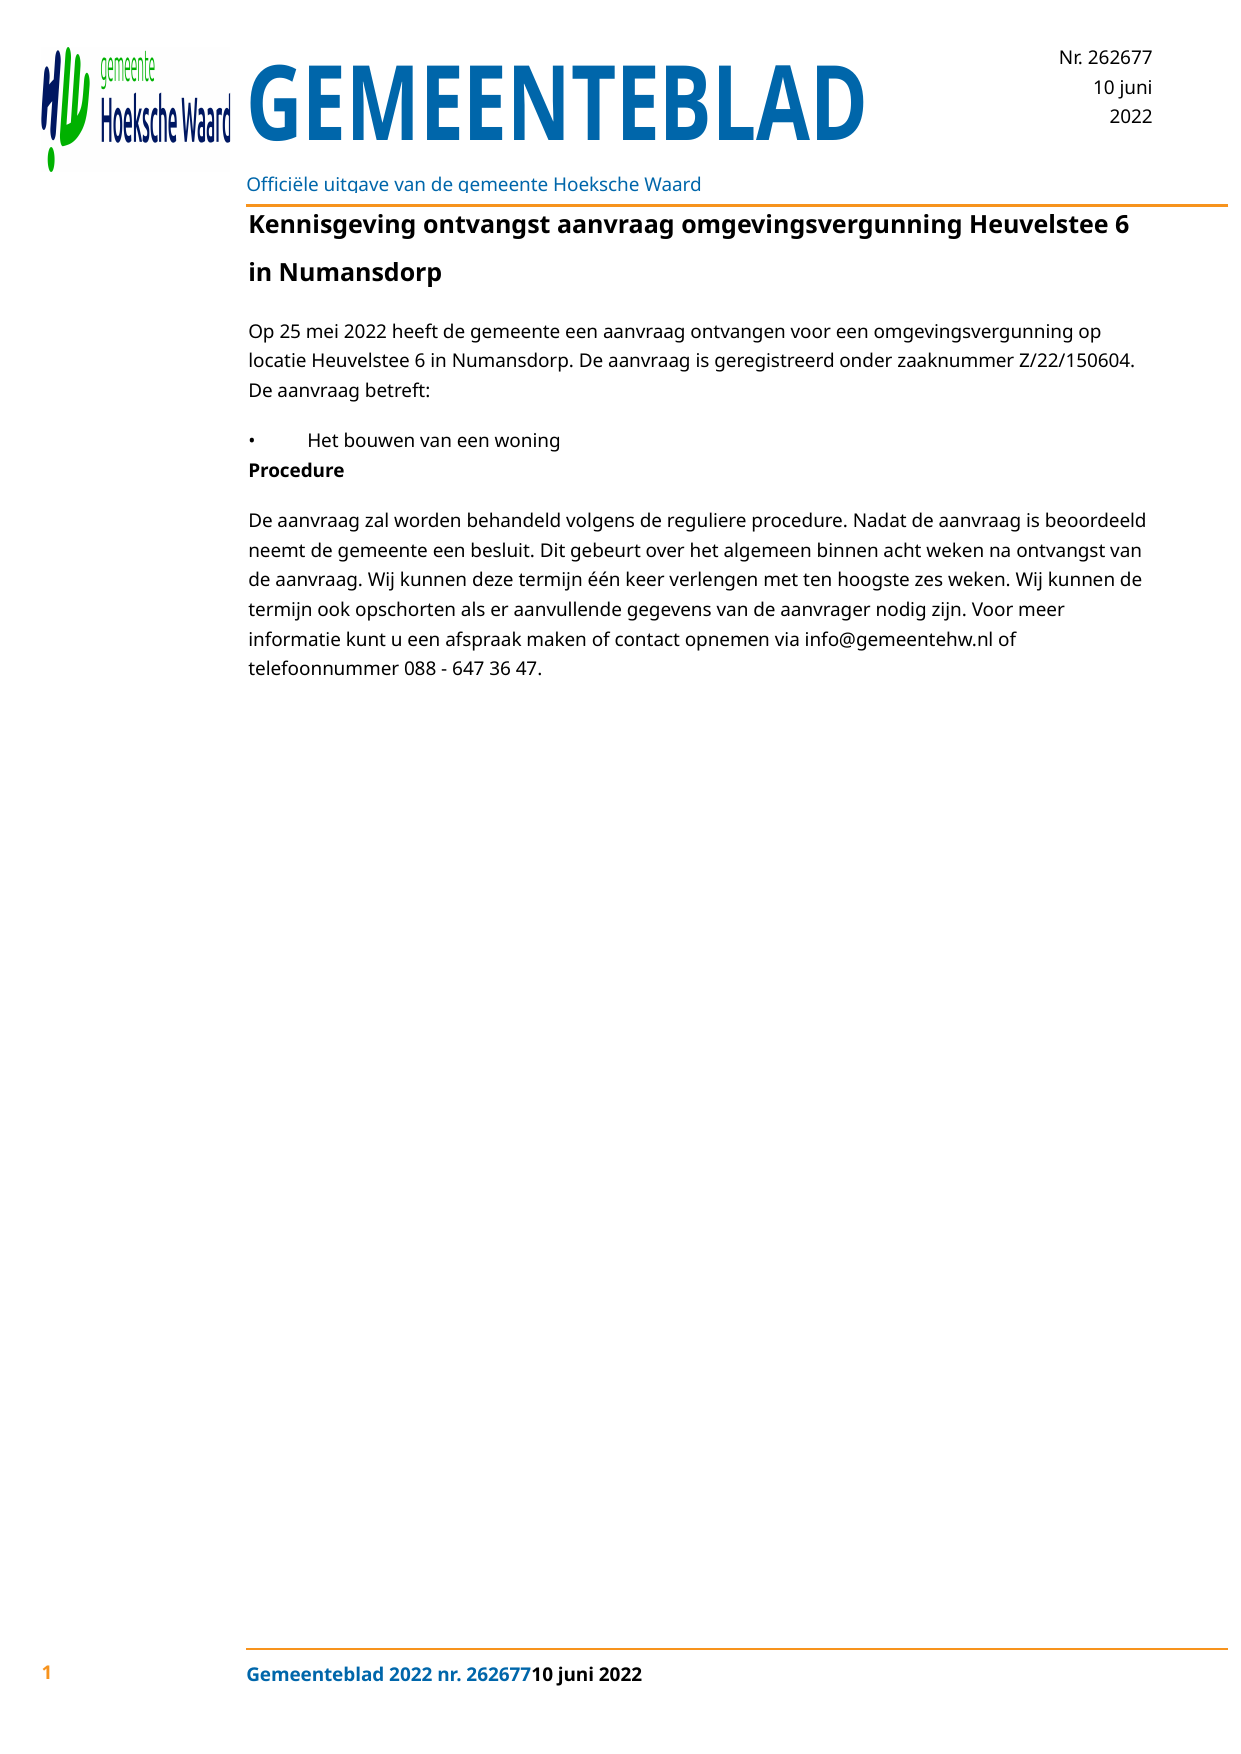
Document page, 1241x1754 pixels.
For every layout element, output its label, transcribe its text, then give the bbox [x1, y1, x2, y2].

text Procedure [248, 457, 1152, 483]
text Op 25 mei 2022 heeft de gemeente een aanvraag ontvangen voor een omgevingsvergunning op locatie Heuvelstee 6 in Numansdorp. De aanvraag is geregistreerd onder zaaknummer Z/22/150604. De aanvraag betreft: [248, 318, 1152, 403]
text Kennisgeving ontvangst aanvraag omgevingsvergunning Heuvelstee 6 in Numansdorp [248, 207, 1152, 288]
picture [41, 47, 231, 172]
list Het bouwen van een woning [248, 427, 1152, 453]
text De aanvraag zal worden behandeld volgens de reguliere procedure. Nadat de aanvraag is beoordeeld neemt de gemeente een besluit. Dit gebeurt over het algemeen binnen acht weken na ontvangst van de aanvraag. Wij kunnen deze termijn één keer verlengen met ten hoogste zes weken. Wij kunnen de termijn ook opschorten als er aanvullende gegevens van de aanvrager nodig zijn. Voor meer informatie kunt u een afspraak maken of contact opnemen via info@gemeentehw.nl of telefoonnummer 088 - 647 36 47. [248, 507, 1152, 681]
